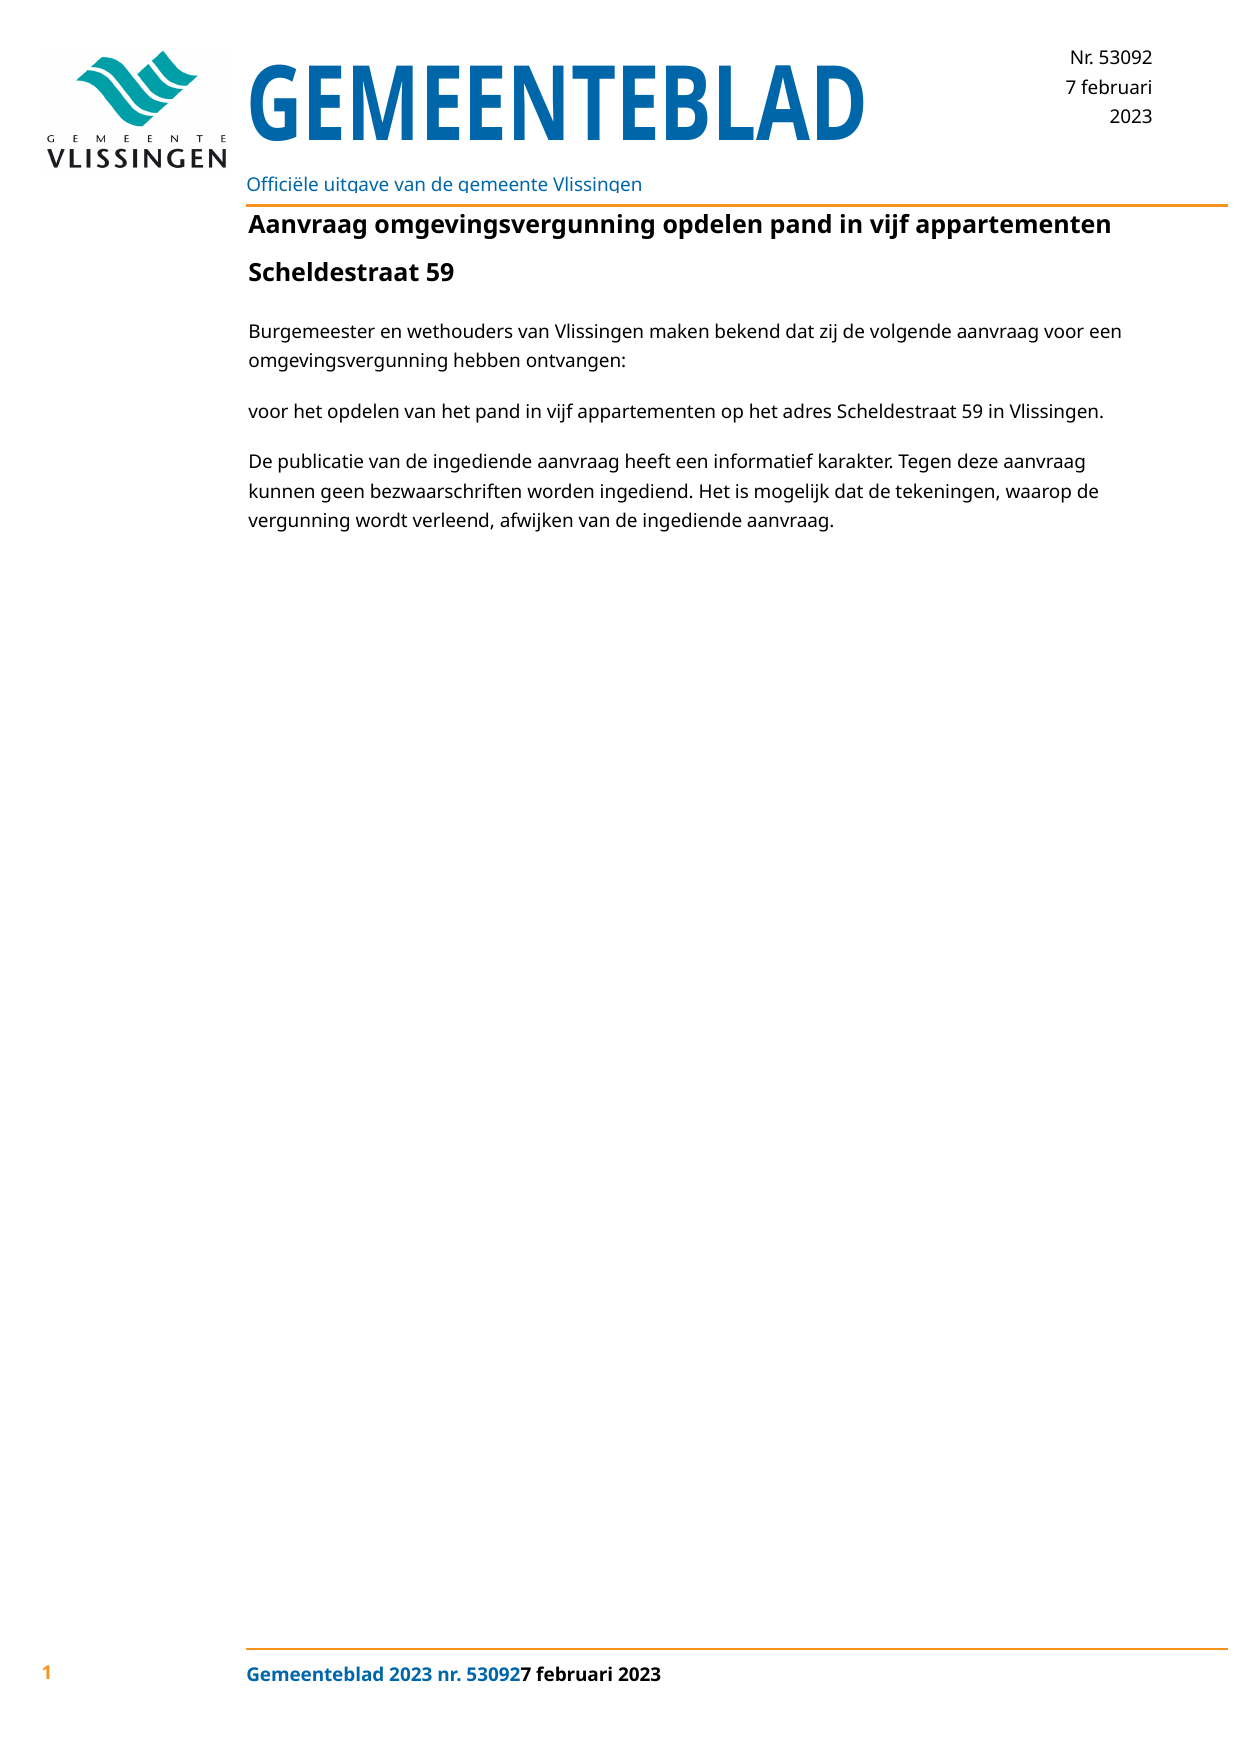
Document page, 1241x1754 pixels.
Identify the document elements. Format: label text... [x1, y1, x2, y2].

text voor het opdelen van het pand in vijf appartementen op het adres Scheldestraat 59 in Vlissingen. [248, 398, 1152, 424]
text De publicatie van de ingediende aanvraag heeft een informatief karakter. Tegen deze aanvraag kunnen geen bezwaarschriften worden ingediend. Het is mogelijk dat de tekeningen, waarop de vergunning wordt verleend, afwijken van de ingediende aanvraag. [248, 448, 1152, 533]
picture [41, 47, 231, 172]
text Aanvraag omgevingsvergunning opdelen pand in vijf appartementen Scheldestraat 59 [248, 207, 1152, 288]
text Burgemeester en wethouders van Vlissingen maken bekend dat zij de volgende aanvraag voor een omgevingsvergunning hebben ontvangen: [248, 318, 1152, 373]
